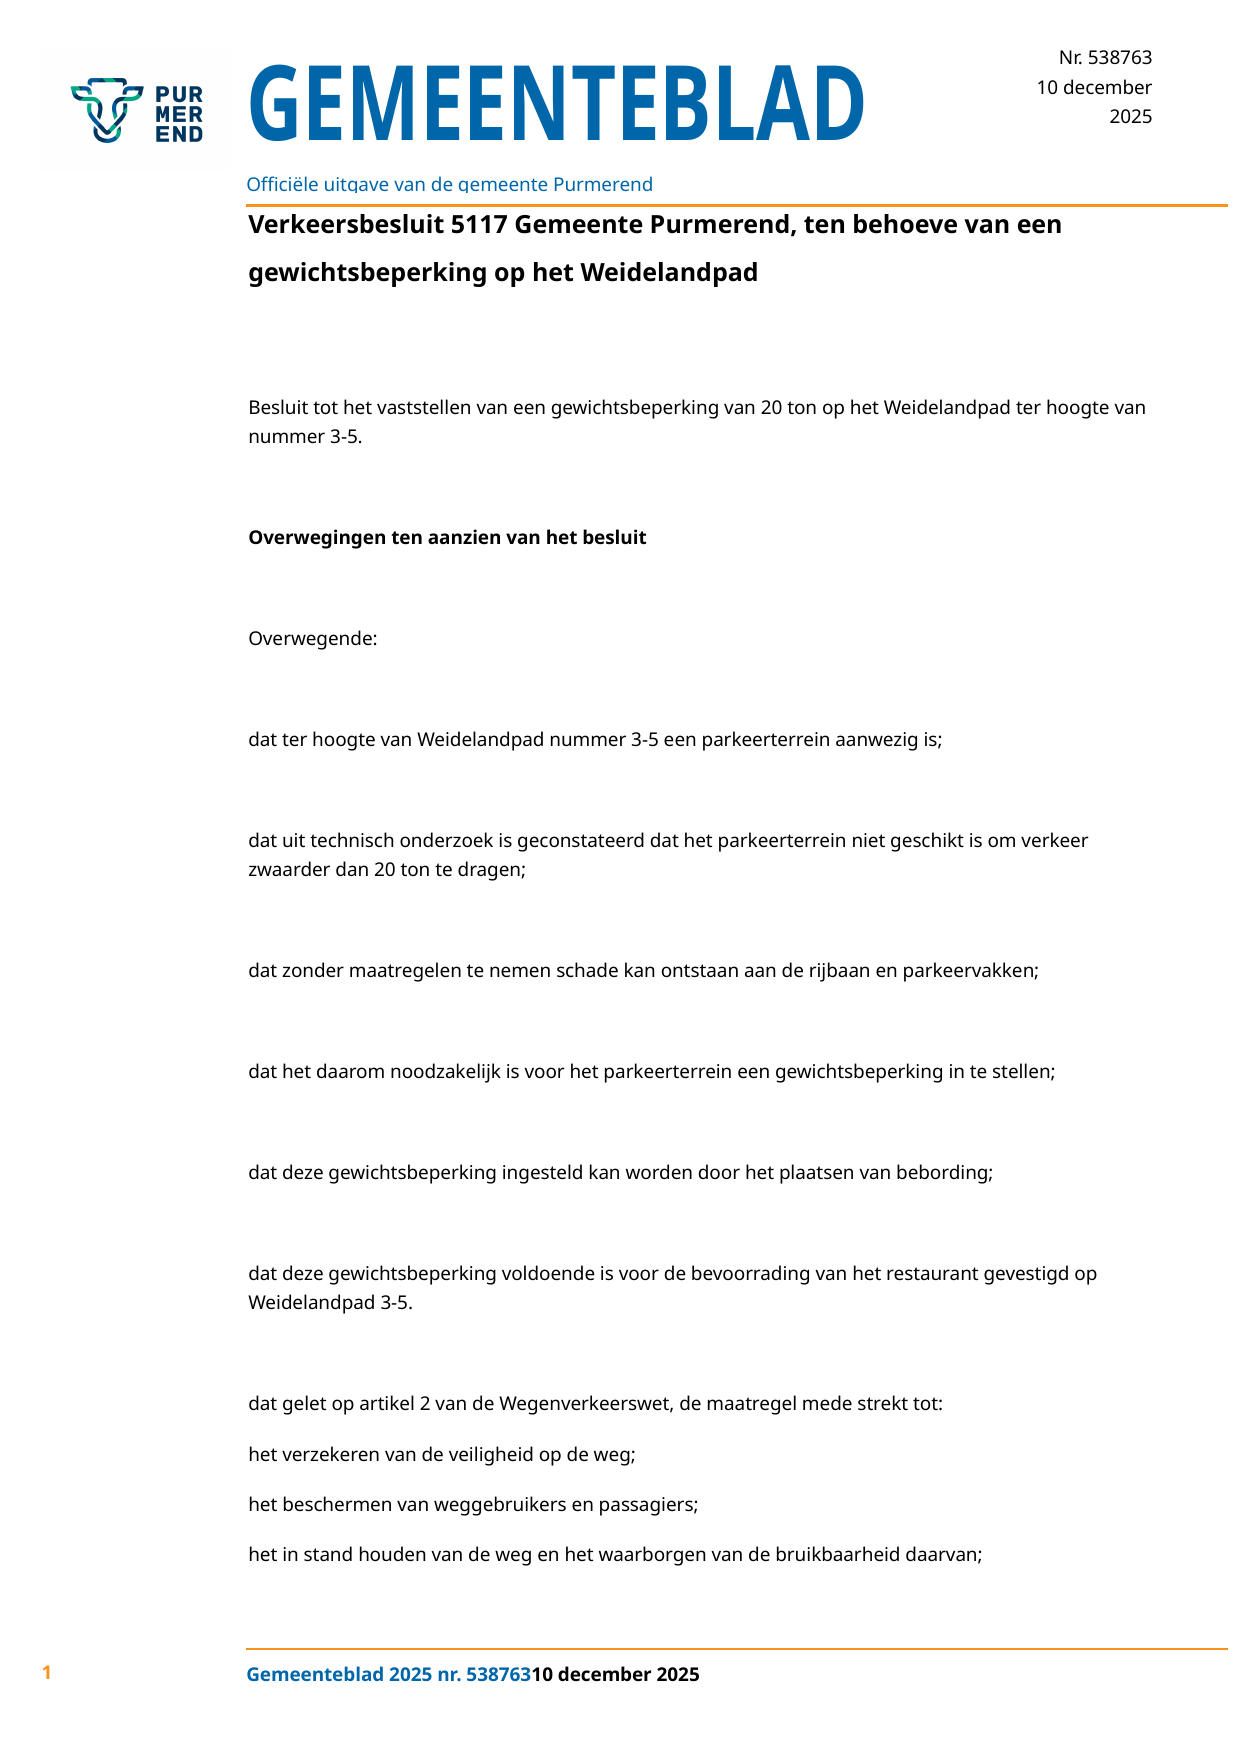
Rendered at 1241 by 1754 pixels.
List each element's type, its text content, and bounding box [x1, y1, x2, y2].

text dat ter hoogte van Weidelandpad nummer 3-5 een parkeerterrein aanwezig is; [248, 726, 1152, 752]
text dat uit technisch onderzoek is geconstateerd dat het parkeerterrein niet geschikt is om verkeer zwaarder dan 20 ton te dragen; [248, 827, 1152, 882]
text Besluit tot het vaststellen van een gewichtsbeperking van 20 ton op het Weidelandpad ter hoogte van nummer 3-5. [248, 394, 1152, 449]
text dat deze gewichtsbeperking voldoende is voor de bevoorrading van het restaurant gevestigd op Weidelandpad 3-5. [248, 1260, 1152, 1315]
text dat gelet op artikel 2 van de Wegenverkeerswet, de maatregel mede strekt tot: [248, 1390, 1152, 1416]
text het beschermen van weggebruikers en passagiers; [248, 1491, 1152, 1517]
text het in stand houden van de weg en het waarborgen van de bruikbaarheid daarvan; [248, 1542, 1152, 1567]
text het verzekeren van de veiligheid op de weg; [248, 1441, 1152, 1466]
picture [41, 47, 231, 172]
text dat zonder maatregelen te nemen schade kan ontstaan aan de rijbaan en parkeervakken; [248, 957, 1152, 983]
text Verkeersbesluit 5117 Gemeente Purmerend, ten behoeve van een gewichtsbeperking op het Weidelandpad [248, 207, 1152, 288]
text Overwegingen ten aanzien van het besluit [248, 524, 1152, 550]
text dat deze gewichtsbeperking ingesteld kan worden door het plaatsen van bebording; [248, 1159, 1152, 1185]
text dat het daarom noodzakelijk is voor het parkeerterrein een gewichtsbeperking in te stellen; [248, 1058, 1152, 1084]
text Overwegende: [248, 625, 1152, 651]
